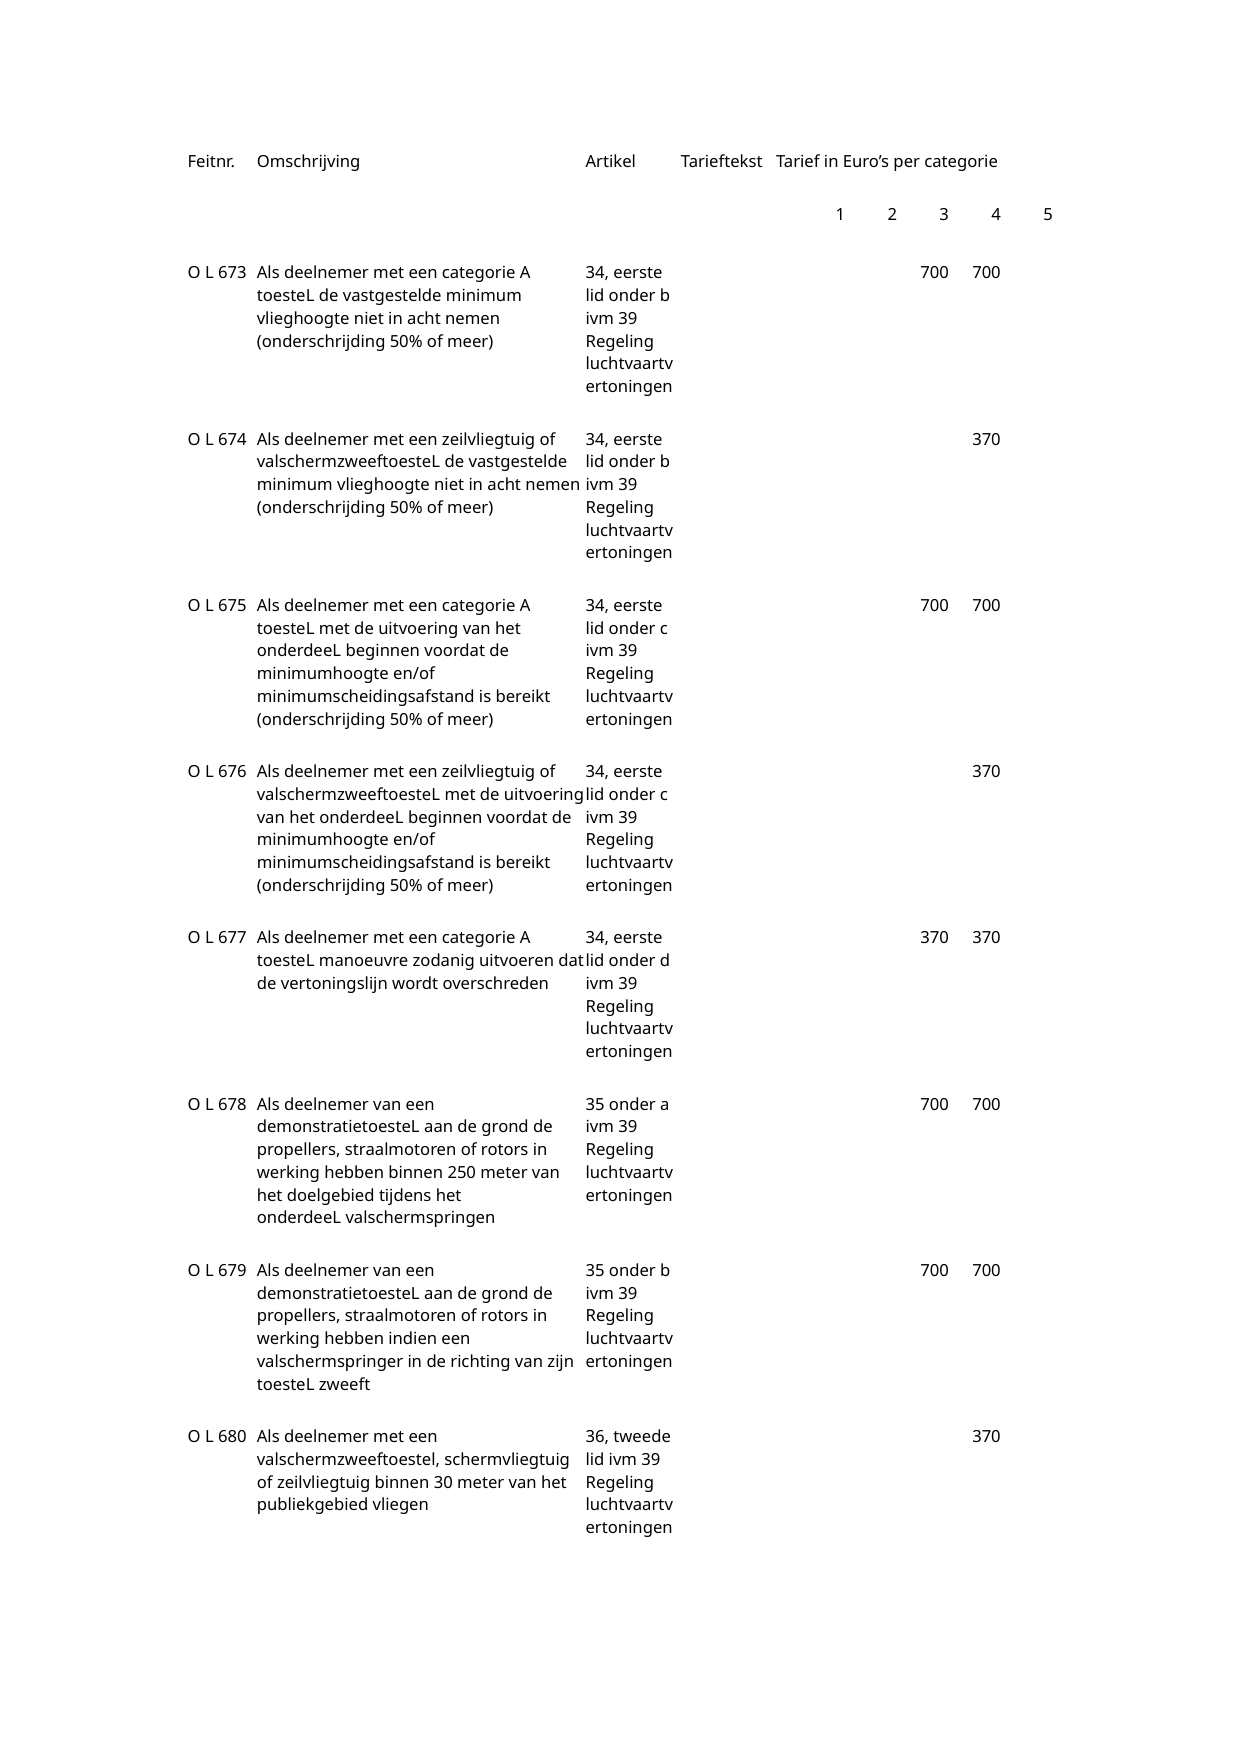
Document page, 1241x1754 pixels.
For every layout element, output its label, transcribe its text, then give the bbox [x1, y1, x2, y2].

table_cell [1001, 1259, 1053, 1425]
table_header Omschrijving [257, 150, 585, 203]
table_cell 370 [949, 1425, 1001, 1568]
table_cell [845, 1093, 897, 1259]
table_cell [681, 1259, 776, 1425]
table_cell [776, 594, 845, 760]
table_cell L 680 [205, 1425, 257, 1568]
table_cell 370 [949, 926, 1001, 1092]
table_cell Als deelnemer met een zeilvliegtuig of valschermzweeftoesteL met de uitvoering van het onderdeeL beginnen voordat de minimumhoogte en/of minimumscheidingsafstand is bereikt (onderschrijding 50% of meer) [257, 760, 585, 926]
table_cell [1001, 261, 1053, 427]
table_cell [681, 1425, 776, 1568]
table_cell 35 onder a ivm 39 Regeling luchtvaartvertoningen [585, 1093, 681, 1259]
table_cell L 673 [205, 261, 257, 427]
table_cell [681, 203, 776, 261]
table_cell 34, eerste lid onder c ivm 39 Regeling luchtvaartvertoningen [585, 594, 681, 760]
table_cell O [188, 1093, 205, 1259]
table_cell [585, 203, 681, 261]
table_cell [681, 428, 776, 594]
table_header Feitnr. [188, 150, 257, 203]
table_cell [681, 926, 776, 1092]
table_cell [776, 428, 845, 594]
table_cell 34, eerste lid onder b ivm 39 Regeling luchtvaartvertoningen [585, 428, 681, 594]
table_cell [776, 760, 845, 926]
table_cell 370 [897, 926, 949, 1092]
table_cell [681, 261, 776, 427]
table_cell [1001, 1425, 1053, 1568]
table_cell O [188, 1425, 205, 1568]
table_cell 34, eerste lid onder d ivm 39 Regeling luchtvaartvertoningen [585, 926, 681, 1092]
table_header Tarief in Euro’s per categorie [776, 150, 1053, 203]
table_cell Als deelnemer van een demonstratietoesteL aan de grond de propellers, straalmotoren of rotors in werking hebben indien een valschermspringer in de richting van zijn toesteL zweeft [257, 1259, 585, 1425]
table_cell [776, 926, 845, 1092]
table_cell [1001, 760, 1053, 926]
table_cell L 678 [205, 1093, 257, 1259]
table_cell [681, 760, 776, 926]
table_cell L 674 [205, 428, 257, 594]
table_cell 700 [949, 1259, 1001, 1425]
table_cell 34, eerste lid onder c ivm 39 Regeling luchtvaartvertoningen [585, 760, 681, 926]
table_cell Als deelnemer met een valschermzweeftoestel, schermvliegtuig of zeilvliegtuig binnen 30 meter van het publiekgebied vliegen [257, 1425, 585, 1568]
table_cell 36, tweede lid ivm 39 Regeling luchtvaartvertoningen [585, 1425, 681, 1568]
table_cell 370 [949, 428, 1001, 594]
table_cell L 676 [205, 760, 257, 926]
table_cell [681, 1093, 776, 1259]
table_cell 1 [776, 203, 845, 261]
table_cell [1001, 926, 1053, 1092]
table_cell 35 onder b ivm 39 Regeling luchtvaartvertoningen [585, 1259, 681, 1425]
table_cell 3 [897, 203, 949, 261]
table_cell 700 [949, 594, 1001, 760]
table_cell 700 [949, 1093, 1001, 1259]
table_cell [776, 1425, 845, 1568]
table_cell Als deelnemer met een categorie A toesteL met de uitvoering van het onderdeeL beginnen voordat de minimumhoogte en/of minimumscheidingsafstand is bereikt (onderschrijding 50% of meer) [257, 594, 585, 760]
table_cell 4 [949, 203, 1001, 261]
table_cell Als deelnemer met een categorie A toesteL de vastgestelde minimum vlieghoogte niet in acht nemen (onderschrijding 50% of meer) [257, 261, 585, 427]
table_cell 700 [897, 594, 949, 760]
table_cell [776, 1093, 845, 1259]
table_cell L 675 [205, 594, 257, 760]
table_cell 2 [845, 203, 897, 261]
table_cell O [188, 594, 205, 760]
table_cell L 677 [205, 926, 257, 1092]
table_cell 34, eerste lid onder b ivm 39 Regeling luchtvaartvertoningen [585, 261, 681, 427]
table_cell Als deelnemer van een demonstratietoesteL aan de grond de propellers, straalmotoren of rotors in werking hebben binnen 250 meter van het doelgebied tijdens het onderdeeL valschermspringen [257, 1093, 585, 1259]
table_cell Als deelnemer met een categorie A toesteL manoeuvre zodanig uitvoeren dat de vertoningslijn wordt overschreden [257, 926, 585, 1092]
table_cell [1001, 594, 1053, 760]
table_cell L 679 [205, 1259, 257, 1425]
table_cell [188, 203, 205, 261]
table_cell [257, 203, 585, 261]
table_header Artikel [585, 150, 681, 203]
table_cell [205, 203, 257, 261]
table_cell O [188, 926, 205, 1092]
table_cell [845, 760, 897, 926]
table_cell Als deelnemer met een zeilvliegtuig of valschermzweeftoesteL de vastgestelde minimum vlieghoogte niet in acht nemen (onderschrijding 50% of meer) [257, 428, 585, 594]
table_cell [776, 1259, 845, 1425]
table_cell [845, 1259, 897, 1425]
table_cell [897, 760, 949, 926]
table_cell [897, 428, 949, 594]
table_cell O [188, 428, 205, 594]
table_cell [776, 261, 845, 427]
table_header Tarieftekst [681, 150, 776, 203]
table_cell [897, 1425, 949, 1568]
table_cell [845, 1425, 897, 1568]
table_cell O [188, 261, 205, 427]
table_cell [1001, 428, 1053, 594]
table_cell 700 [949, 261, 1001, 427]
table_cell O [188, 1259, 205, 1425]
table_cell [845, 261, 897, 427]
table_cell O [188, 760, 205, 926]
table_cell [845, 926, 897, 1092]
table_cell 370 [949, 760, 1001, 926]
table_cell 5 [1001, 203, 1053, 261]
table_cell 700 [897, 261, 949, 427]
table_cell [1001, 1093, 1053, 1259]
table_cell 700 [897, 1093, 949, 1259]
table_cell [845, 428, 897, 594]
table_cell 700 [897, 1259, 949, 1425]
table_cell [845, 594, 897, 760]
table_cell [681, 594, 776, 760]
